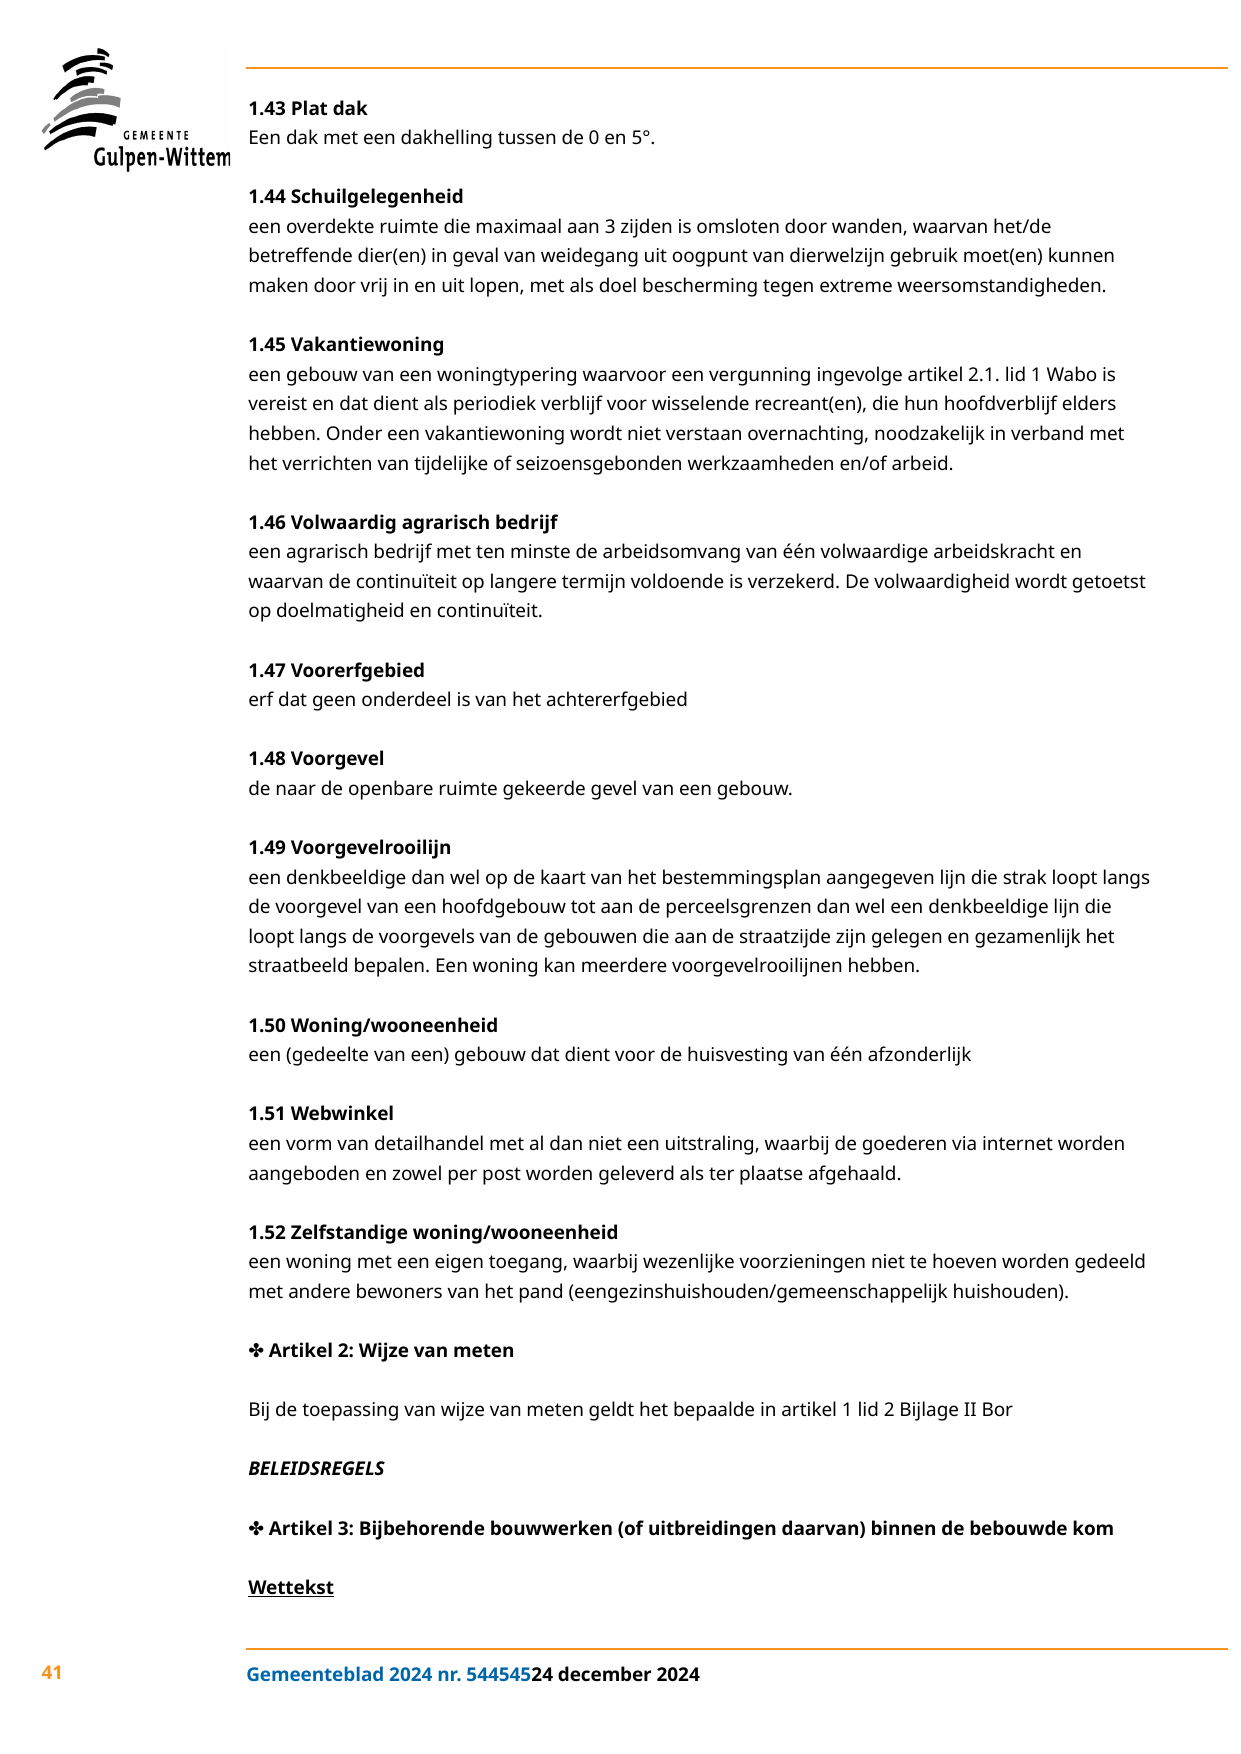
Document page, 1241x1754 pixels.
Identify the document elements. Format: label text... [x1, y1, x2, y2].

text ✤ Artikel 2: Wijze van meten [248, 1337, 1152, 1363]
text Een dak met een dakhelling tussen de 0 en 5°. [248, 124, 1152, 150]
text Wettekst [248, 1574, 1152, 1600]
text een gebouw van een woningtypering waarvoor een vergunning ingevolge artikel 2.1. lid 1 Wabo is vereist en dat dient als periodiek verblijf voor wisselende recreant(en), die hun hoofdverblijf elders hebben. Onder een vakantiewoning wordt niet verstaan overnachting, noodzakelijk in verband met het verrichten van tijdelijke of seizoensgebonden werkzaamheden en/of arbeid. [248, 361, 1152, 476]
text 1.46 Volwaardig agrarisch bedrijf [248, 509, 1152, 535]
text ✤ Artikel 3: Bijbehorende bouwwerken (of uitbreidingen daarvan) binnen de bebouwde kom [248, 1515, 1152, 1541]
text 1.44 Schuilgelegenheid [248, 183, 1152, 209]
text een woning met een eigen toegang, waarbij wezenlijke voorzieningen niet te hoeven worden gedeeld met andere bewoners van het pand (eengezinshuishouden/gemeenschappelijk huishouden). [248, 1248, 1152, 1304]
text erf dat geen onderdeel is van het achtererfgebied [248, 686, 1152, 712]
text 1.50 Woning/wooneenheid [248, 1012, 1152, 1038]
text 1.43 Plat dak [248, 95, 1152, 121]
text een vorm van detailhandel met al dan niet een uitstraling, waarbij de goederen via internet worden aangeboden en zowel per post worden geleverd als ter plaatse afgehaald. [248, 1130, 1152, 1186]
text een agrarisch bedrijf met ten minste de arbeidsomvang van één volwaardige arbeidskracht en waarvan de continuïteit op langere termijn voldoende is verzekerd. De volwaardigheid wordt getoetst op doelmatigheid en continuïteit. [248, 538, 1152, 623]
text Bij de toepassing van wijze van meten geldt het bepaalde in artikel 1 lid 2 Bijlage II Bor [248, 1396, 1152, 1422]
picture [41, 47, 231, 172]
text een denkbeeldige dan wel op de kaart van het bestemmingsplan aangegeven lijn die strak loopt langs de voorgevel van een hoofdgebouw tot aan de perceelsgrenzen dan wel een denkbeeldige lijn die loopt langs de voorgevels van de gebouwen die aan de straatzijde zijn gelegen en gezamenlijk het straatbeeld bepalen. Een woning kan meerdere voorgevelrooilijnen hebben. [248, 864, 1152, 978]
text 1.51 Webwinkel [248, 1101, 1152, 1126]
text BELEIDSREGELS [248, 1456, 1152, 1481]
text 1.45 Vakantiewoning [248, 331, 1152, 357]
text de naar de openbare ruimte gekeerde gevel van een gebouw. [248, 775, 1152, 801]
text 1.47 Voorerfgebied [248, 657, 1152, 683]
text 1.52 Zelfstandige woning/wooneenheid [248, 1219, 1152, 1245]
text een overdekte ruimte die maximaal aan 3 zijden is omsloten door wanden, waarvan het/de betreffende dier(en) in geval van weidegang uit oogpunt van dierwelzijn gebruik moet(en) kunnen maken door vrij in en uit lopen, met als doel bescherming tegen extreme weersomstandigheden. [248, 213, 1152, 298]
text 1.48 Voorgevel [248, 746, 1152, 771]
text een (gedeelte van een) gebouw dat dient voor de huisvesting van één afzonderlijk [248, 1041, 1152, 1067]
text 1.49 Voorgevelrooilijn [248, 834, 1152, 860]
